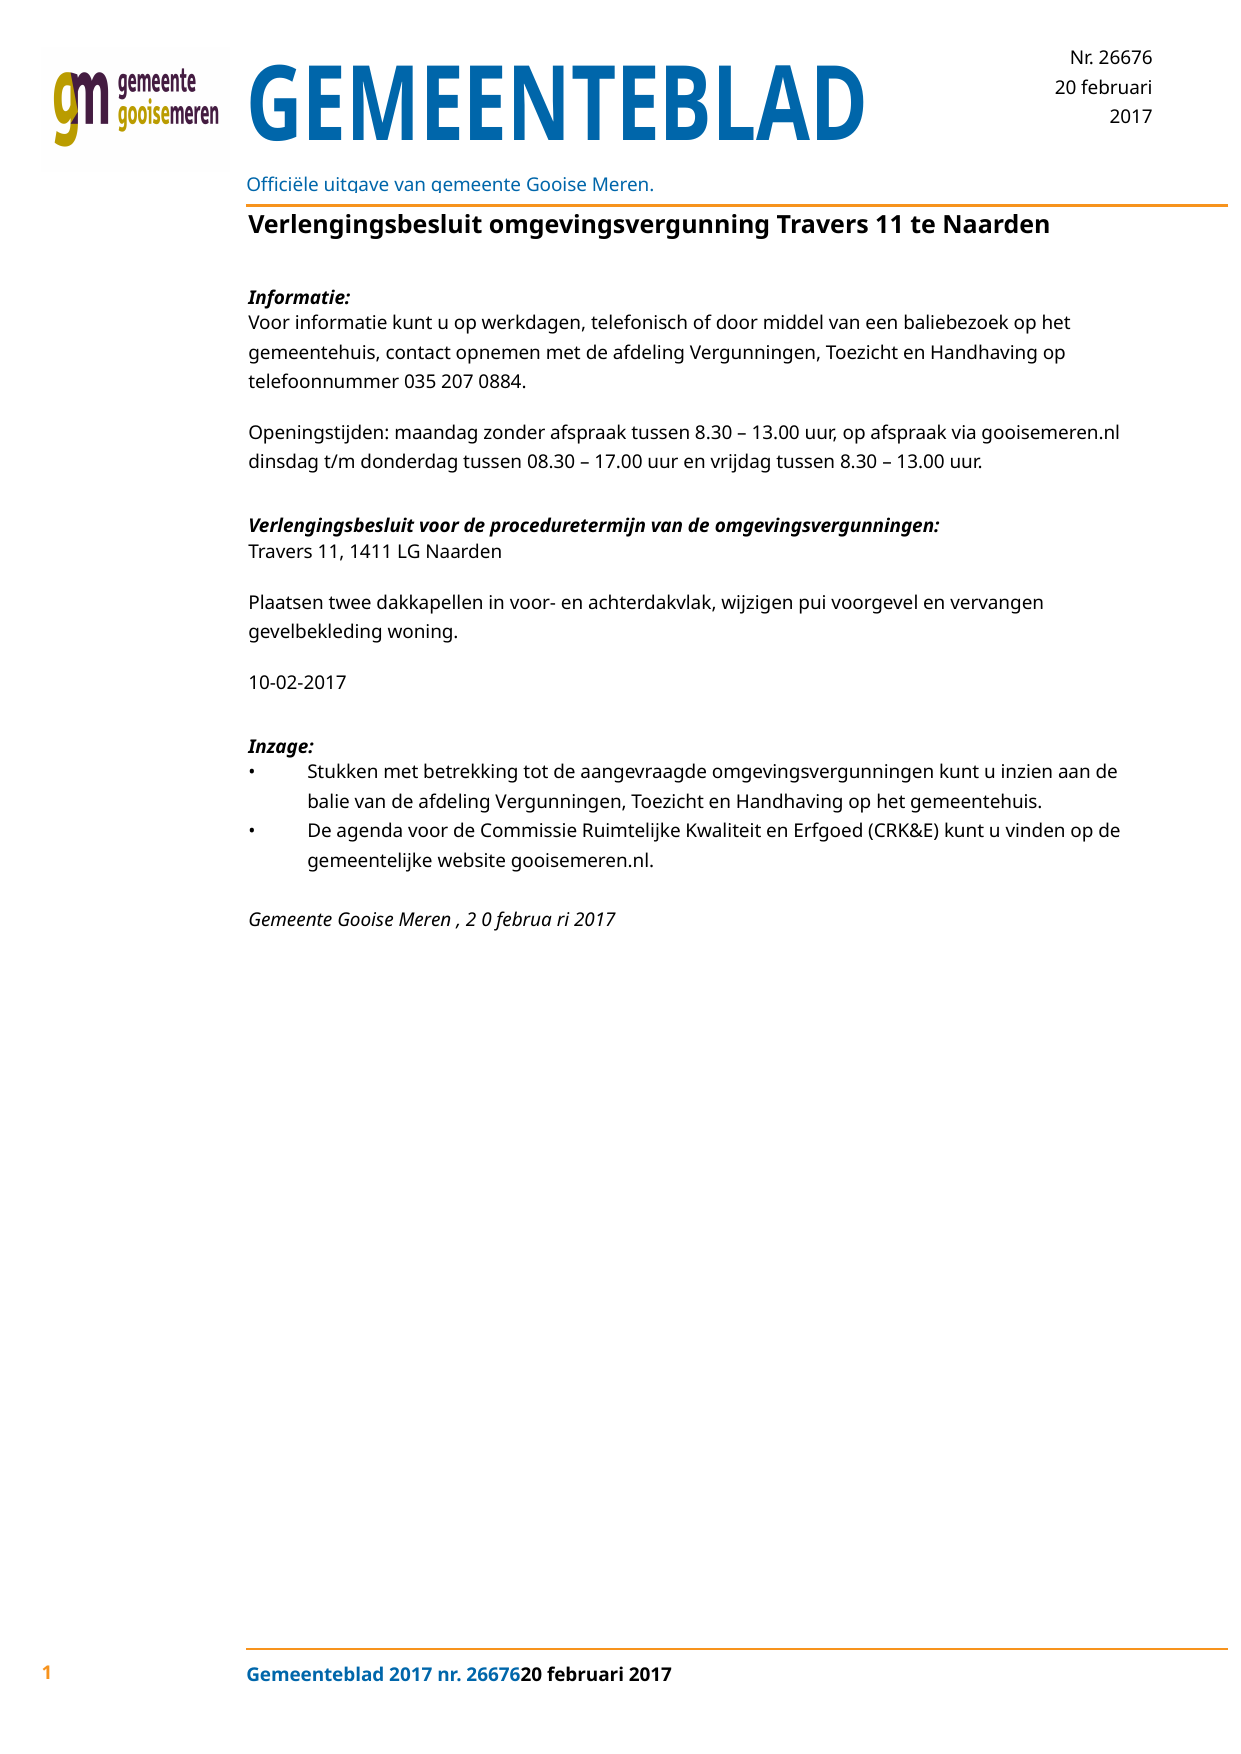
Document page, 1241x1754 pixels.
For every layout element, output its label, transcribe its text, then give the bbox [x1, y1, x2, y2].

text Verlengingsbesluit omgevingsvergunning Travers 11 te Naarden [248, 207, 1152, 241]
list De agenda voor de Commissie Ruimtelijke Kwaliteit en Erfgoed (CRK&E) kunt u vinden op de gemeentelijke website gooisemeren.nl. [248, 818, 1152, 873]
list Stukken met betrekking tot de aangevraagde omgevingsvergunningen kunt u inzien aan de balie van de afdeling Vergunningen, Toezicht en Handhaving op het gemeentehuis. [248, 758, 1152, 814]
text Plaatsen twee dakkapellen in voor- en achterdakvlak, wijzigen pui voorgevel en vervangen gevelbekleding woning. [248, 589, 1152, 644]
text 10-02-2017 [248, 669, 1152, 694]
text Verlengingsbesluit voor de proceduretermijn van de omgevingsvergunningen: [248, 513, 1152, 538]
picture [41, 47, 231, 172]
text Voor informatie kunt u op werkdagen, telefonisch of door middel van een baliebezoek op het gemeentehuis, contact opnemen met de afdeling Vergunningen, Toezicht en Handhaving op telefoonnummer 035 207 0884. [248, 309, 1152, 394]
text Informatie: [248, 284, 1152, 309]
text Travers 11, 1411 LG Naarden [248, 538, 1152, 564]
text Openingstijden: maandag zonder afspraak tussen 8.30 – 13.00 uur, op afspraak via gooisemeren.nl dinsdag t/m donderdag tussen 08.30 – 17.00 uur en vrijdag tussen 8.30 – 13.00 uur. [248, 419, 1152, 474]
text Inzage: [248, 733, 1152, 758]
text Gemeente Gooise Meren , 2 0 februa ri 2017 [248, 906, 1152, 932]
